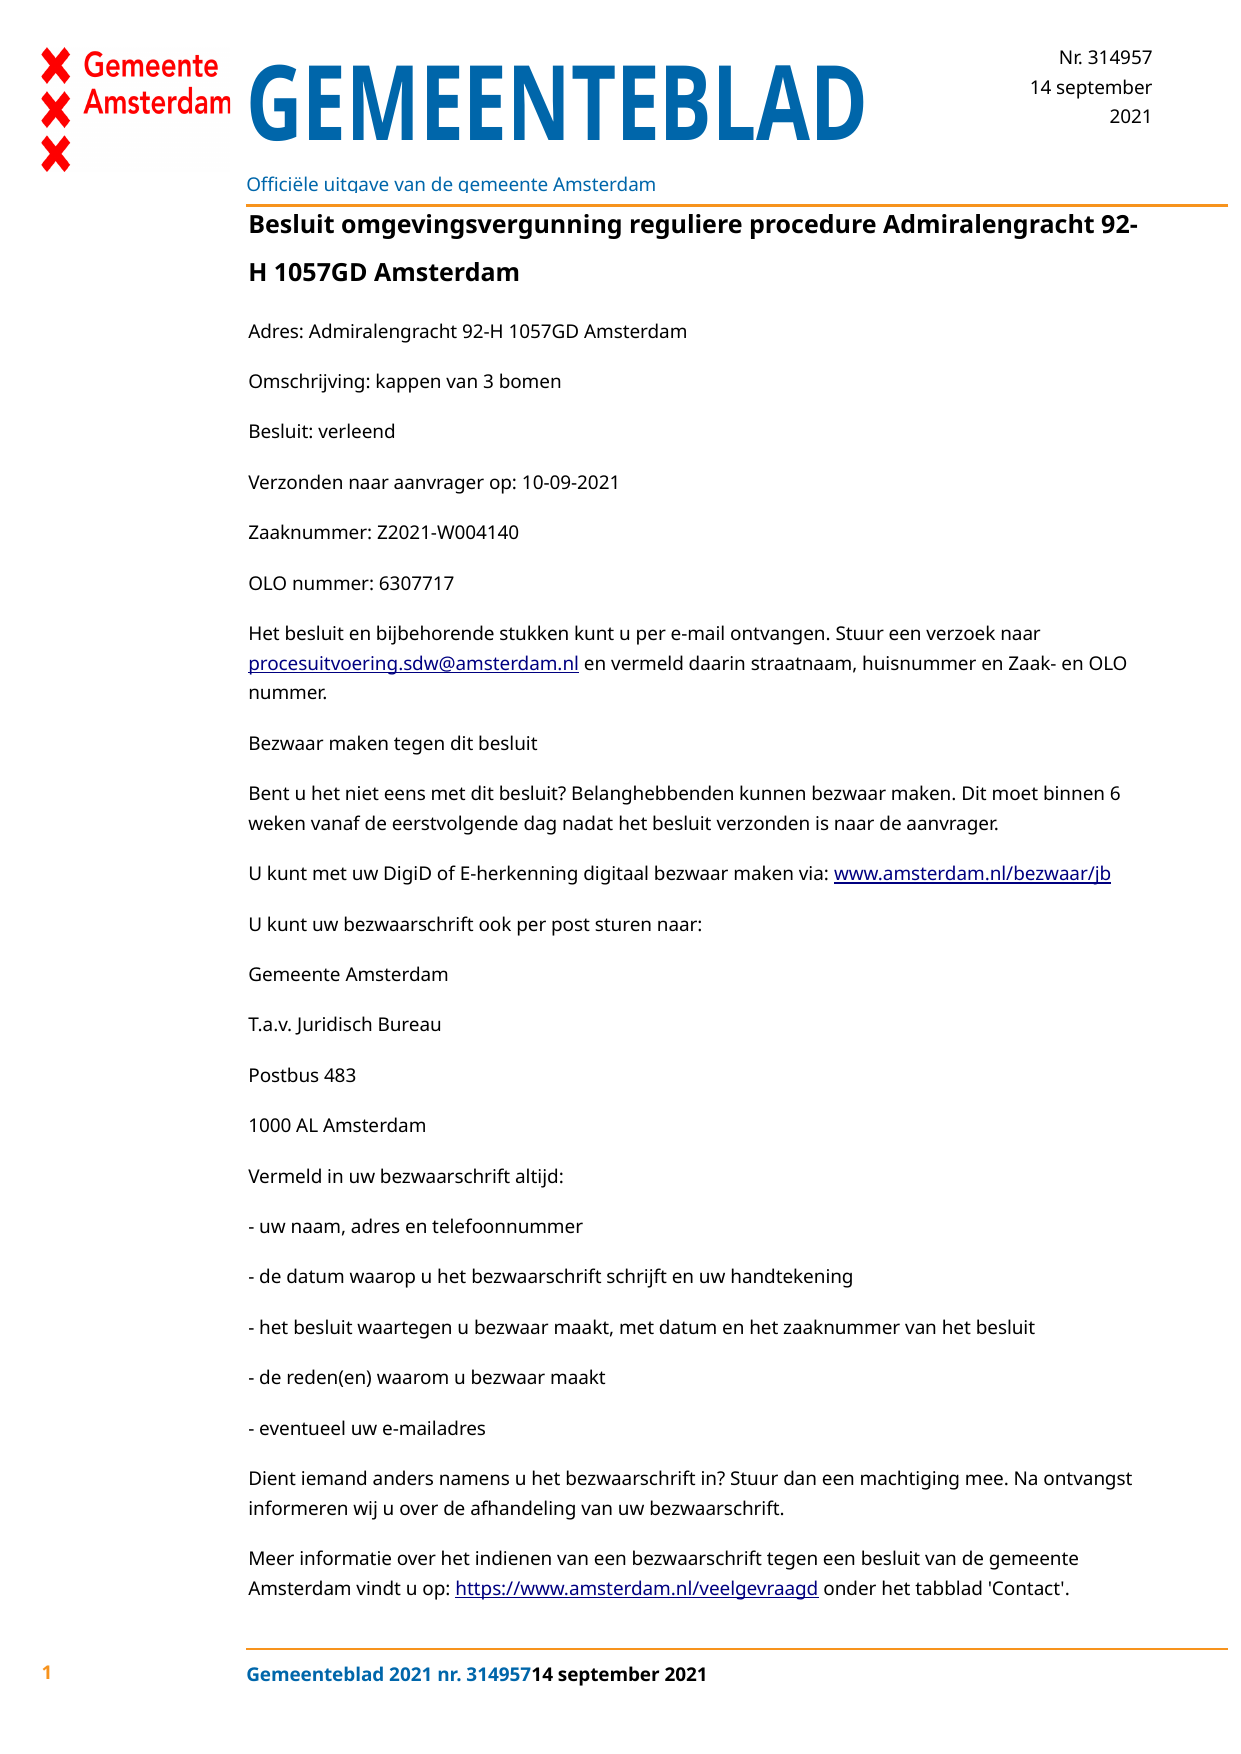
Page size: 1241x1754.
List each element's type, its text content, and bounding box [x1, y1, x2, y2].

text Omschrijving: kappen van 3 bomen [248, 368, 1152, 394]
text Adres: Admiralengracht 92-H 1057GD Amsterdam [248, 318, 1152, 344]
text 1000 AL Amsterdam [248, 1112, 1152, 1138]
text OLO nummer: 6307717 [248, 570, 1152, 596]
text Verzonden naar aanvrager op: 10-09-2021 [248, 469, 1152, 495]
text - eventueel uw e-mailadres [248, 1415, 1152, 1441]
text Gemeente Amsterdam [248, 961, 1152, 987]
text Vermeld in uw bezwaarschrift altijd: [248, 1163, 1152, 1189]
text U kunt met uw DigiD of E-herkenning digitaal bezwaar maken via: www.amsterdam.nl/bezwaar/jb [248, 860, 1152, 886]
text - het besluit waartegen u bezwaar maakt, met datum en het zaaknummer van het besluit [248, 1314, 1152, 1340]
text Zaaknummer: Z2021-W004140 [248, 519, 1152, 545]
text - uw naam, adres en telefoonnummer [248, 1213, 1152, 1239]
text Meer informatie over het indienen van een bezwaarschrift tegen een besluit van de gemeente Amsterdam vindt u op: https://www.amsterdam.nl/veelgevraagd onder het tabblad 'Contact'. [248, 1545, 1152, 1601]
text Besluit omgevingsvergunning reguliere procedure Admiralengracht 92-H 1057GD Amsterdam [248, 207, 1152, 288]
text Bent u het niet eens met dit besluit? Belanghebbenden kunnen bezwaar maken. Dit moet binnen 6 weken vanaf de eerstvolgende dag nadat het besluit verzonden is naar de aanvrager. [248, 780, 1152, 836]
picture [41, 47, 231, 172]
text Postbus 483 [248, 1062, 1152, 1088]
text Dient iemand anders namens u het bezwaarschrift in? Stuur dan een machtiging mee. Na ontvangst informeren wij u over de afhandeling van uw bezwaarschrift. [248, 1465, 1152, 1521]
text - de datum waarop u het bezwaarschrift schrijft en uw handtekening [248, 1264, 1152, 1289]
text Bezwaar maken tegen dit besluit [248, 730, 1152, 756]
text T.a.v. Juridisch Bureau [248, 1012, 1152, 1037]
text - de reden(en) waarom u bezwaar maakt [248, 1364, 1152, 1390]
text Besluit: verleend [248, 419, 1152, 444]
text U kunt uw bezwaarschrift ook per post sturen naar: [248, 911, 1152, 937]
text Het besluit en bijbehorende stukken kunt u per e-mail ontvangen. Stuur een verzoek naar procesuitvoering.sdw@amsterdam.nl en vermeld daarin straatnaam, huisnummer en Zaak- en OLO nummer. [248, 620, 1152, 705]
